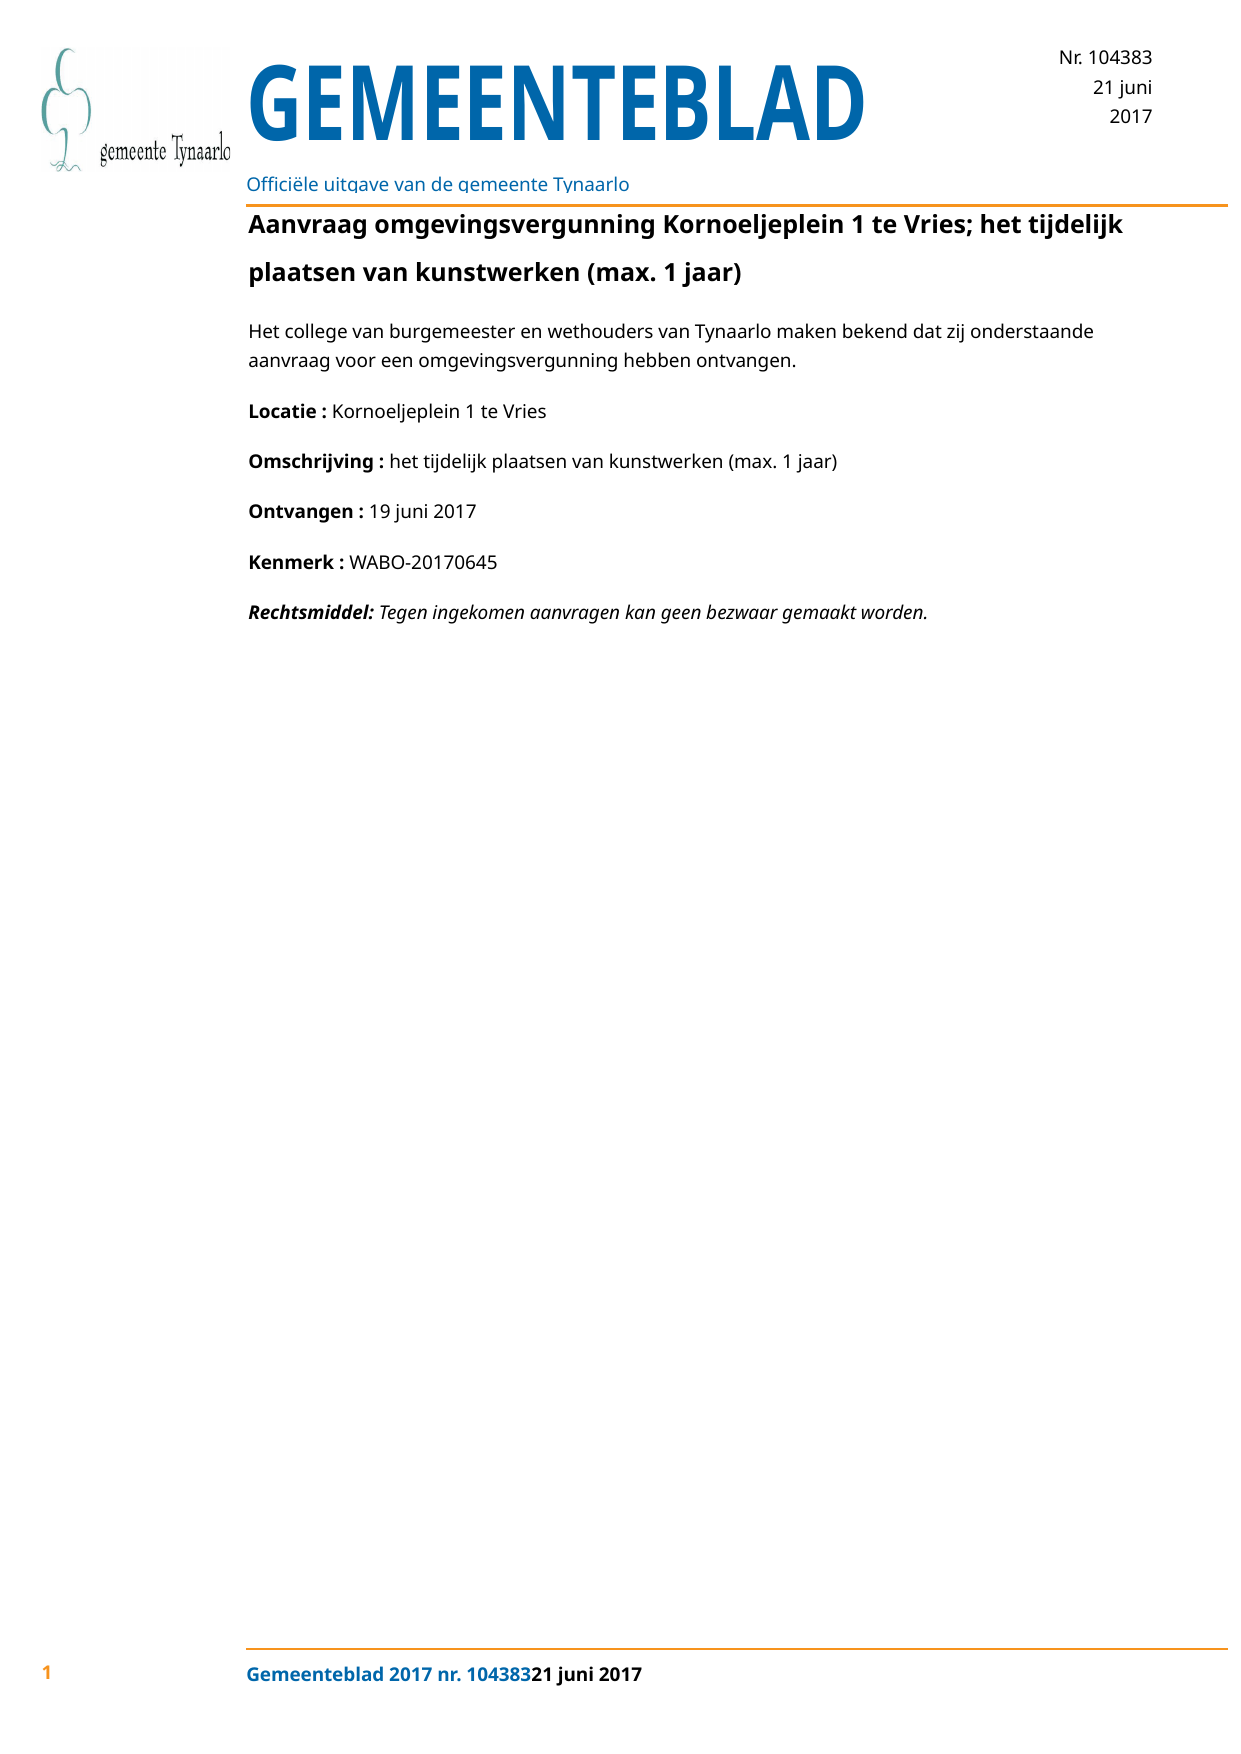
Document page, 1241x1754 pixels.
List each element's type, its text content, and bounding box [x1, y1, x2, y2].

picture [41, 47, 231, 172]
text Omschrijving : het tijdelijk plaatsen van kunstwerken (max. 1 jaar) [248, 448, 1152, 474]
text Ontvangen : 19 juni 2017 [248, 499, 1152, 524]
text Kenmerk : WABO-20170645 [248, 549, 1152, 575]
text Het college van burgemeester en wethouders van Tynaarlo maken bekend dat zij onderstaande aanvraag voor een omgevingsvergunning hebben ontvangen. [248, 318, 1152, 373]
text Rechtsmiddel: Tegen ingekomen aanvragen kan geen bezwaar gemaakt worden. [248, 599, 1152, 625]
text Locatie : Kornoeljeplein 1 te Vries [248, 398, 1152, 424]
text Aanvraag omgevingsvergunning Kornoeljeplein 1 te Vries; het tijdelijk plaatsen van kunstwerken (max. 1 jaar) [248, 207, 1152, 288]
